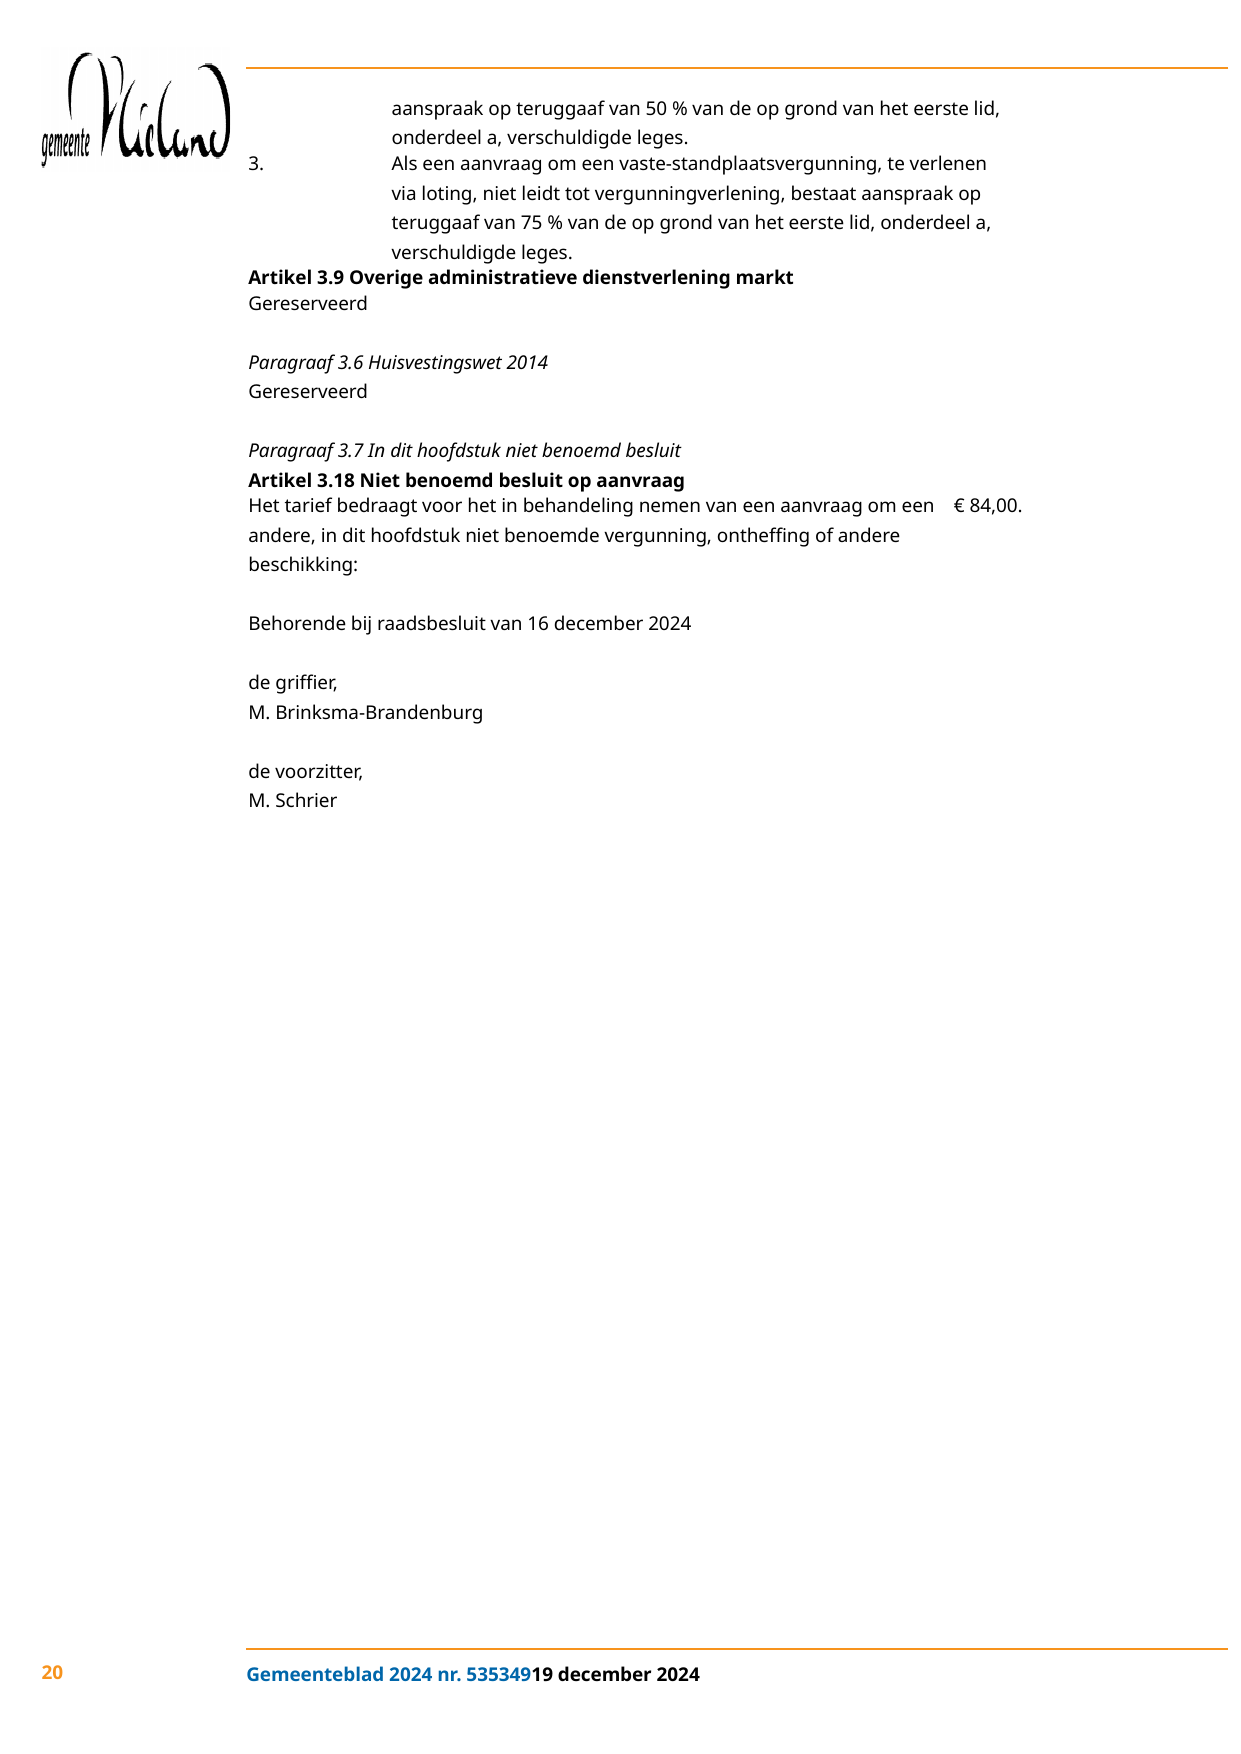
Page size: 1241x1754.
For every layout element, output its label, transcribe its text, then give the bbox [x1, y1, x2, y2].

table_cell Het tarief bedraagt voor het in behandeling nemen van een aanvraag om een andere, in dit hoofdstuk niet benoemde vergunning, ontheffing of andere beschikking: [248, 493, 954, 577]
table_cell Gereserveerd [248, 290, 1152, 316]
text Behorende bij raadsbesluit van 16 december 2024 [248, 610, 1152, 636]
table_header Gereserveerd [248, 379, 1152, 404]
table_header [954, 467, 1152, 492]
table_cell € 84,00. [954, 493, 1152, 577]
table_header Artikel 3.18 Niet benoemd besluit op aanvraag [248, 467, 954, 492]
text M. Schrier [248, 788, 1152, 813]
table_cell Als een aanvraag om een vaste-standplaatsvergunning, te verlenen via loting, niet leidt tot vergunningverlening, bestaat aanspraak op teruggaaf van 75 % van de op grond van het eerste lid, onderdeel a, verschuldigde leges. [391, 150, 1008, 264]
table_cell aanspraak op teruggaaf van 50 % van de op grond van het eerste lid, onderdeel a, verschuldigde leges. [391, 95, 1008, 150]
text de voorzitter, [248, 758, 1152, 784]
table_cell 3. [248, 150, 391, 264]
text M. Brinksma-Brandenburg [248, 699, 1152, 725]
table_cell [1008, 150, 1152, 264]
table_cell Artikel 3.9 Overige administratieve dienstverlening markt [248, 265, 1008, 290]
picture [41, 47, 231, 172]
table_cell [1008, 265, 1152, 290]
text Paragraaf 3.7 In dit hoofdstuk niet benoemd besluit [248, 437, 1152, 463]
text Paragraaf 3.6 Huisvestingswet 2014 [248, 349, 1152, 374]
table_cell [1008, 95, 1152, 150]
table_cell [248, 95, 391, 150]
text de griffier, [248, 669, 1152, 695]
